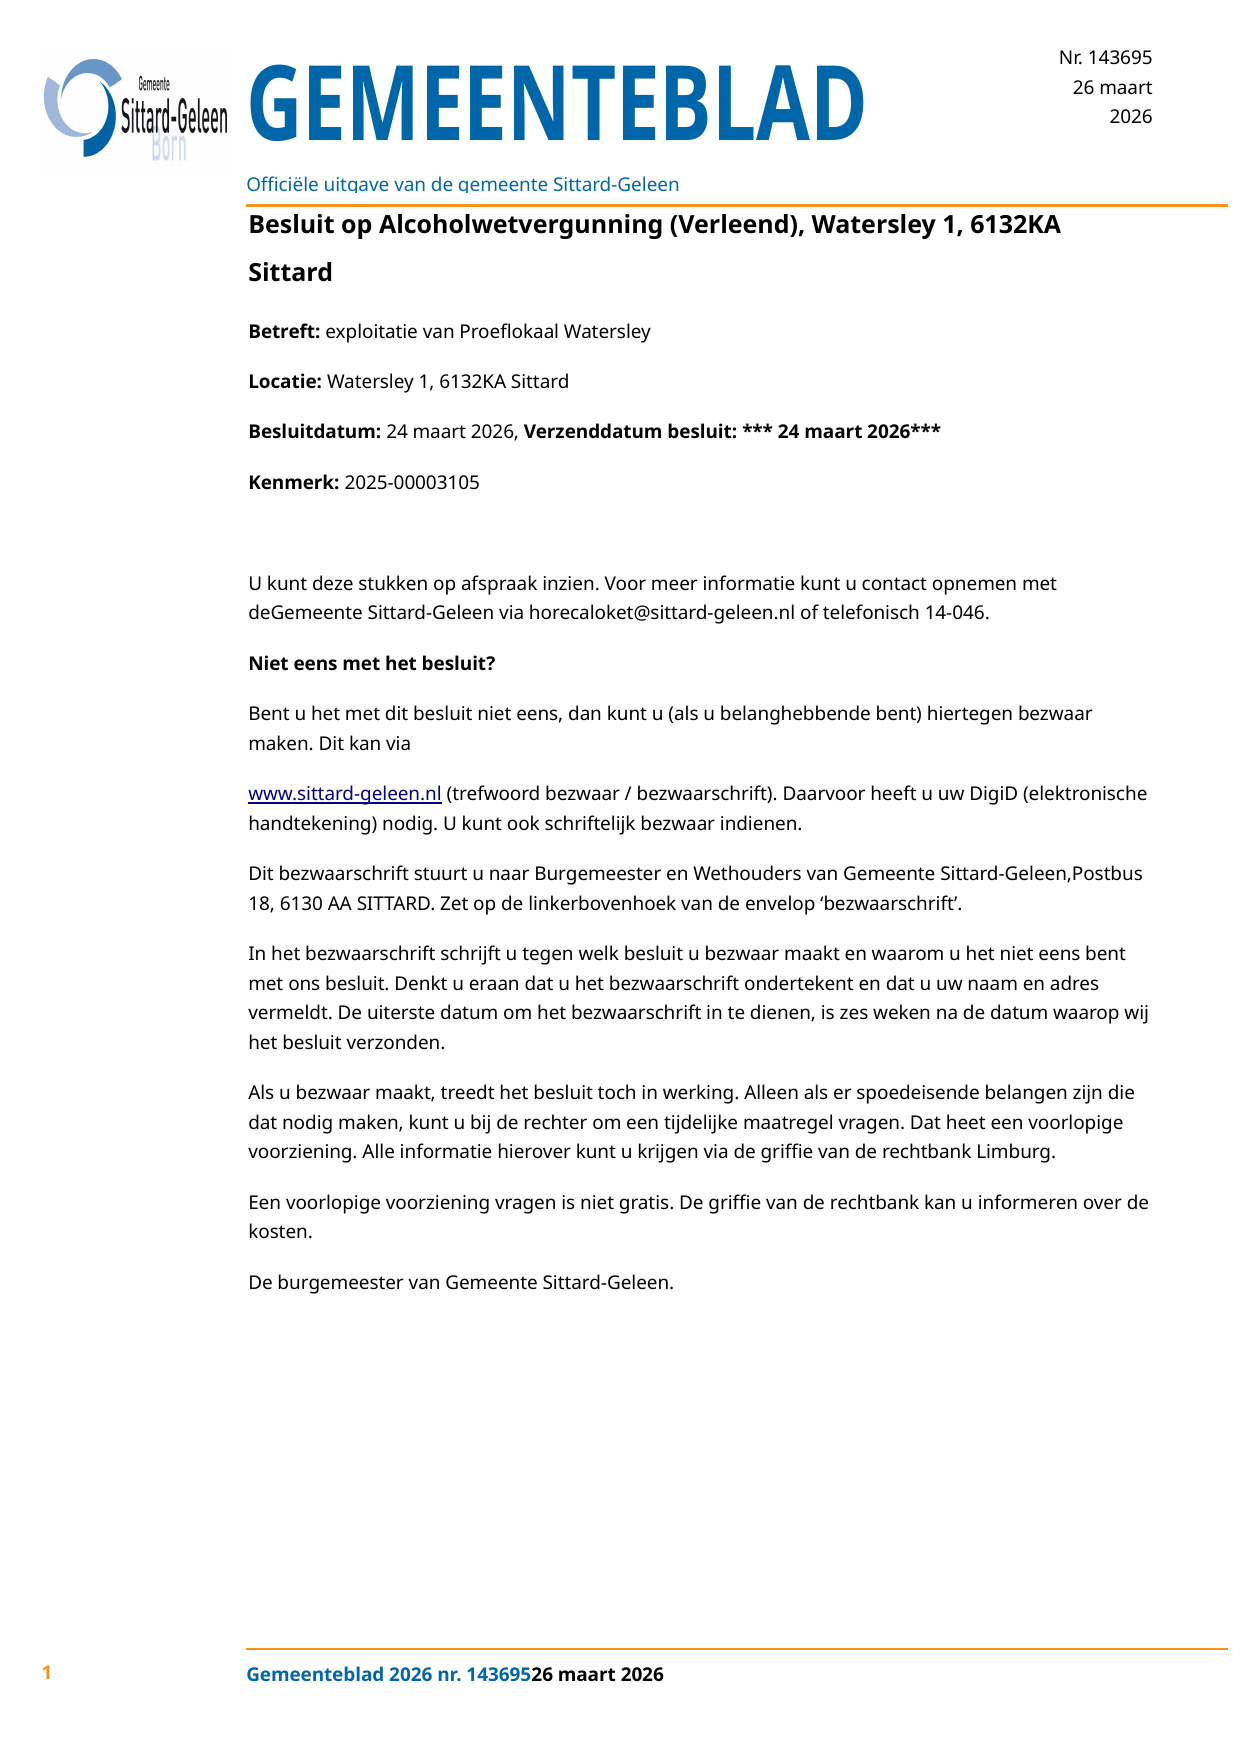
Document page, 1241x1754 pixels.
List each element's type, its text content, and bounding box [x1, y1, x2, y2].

text Besluit op Alcoholwetvergunning (Verleend), Watersley 1, 6132KA Sittard [248, 207, 1152, 288]
text Besluitdatum: 24 maart 2026, Verzenddatum besluit: *** 24 maart 2026*** [248, 419, 1152, 444]
text Niet eens met het besluit? [248, 650, 1152, 676]
text Kenmerk: 2025-00003105 [248, 469, 1152, 495]
text Dit bezwaarschrift stuurt u naar Burgemeester en Wethouders van Gemeente Sittard-Geleen,Postbus 18, 6130 AA SITTARD. Zet op de linkerbovenhoek van de envelop ‘bezwaarschrift’. [248, 860, 1152, 916]
picture [41, 47, 231, 172]
text Een voorlopige voorziening vragen is niet gratis. De griffie van de rechtbank kan u informeren over de kosten. [248, 1189, 1152, 1244]
text In het bezwaarschrift schrijft u tegen welk besluit u bezwaar maakt en waarom u het niet eens bent met ons besluit. Denkt u eraan dat u het bezwaarschrift ondertekent en dat u uw naam en adres vermeldt. De uiterste datum om het bezwaarschrift in te dienen, is zes weken na de datum waarop wij het besluit verzonden. [248, 940, 1152, 1055]
text Locatie: Watersley 1, 6132KA Sittard [248, 368, 1152, 394]
text www.sittard-geleen.nl (trefwoord bezwaar / bezwaarschrift). Daarvoor heeft u uw DigiD (elektronische handtekening) nodig. U kunt ook schriftelijk bezwaar indienen. [248, 780, 1152, 836]
text Als u bezwaar maakt, treedt het besluit toch in werking. Alleen als er spoedeisende belangen zijn die dat nodig maken, kunt u bij de rechter om een tijdelijke maatregel vragen. Dat heet een voorlopige voorziening. Alle informatie hierover kunt u krijgen via de griffie van de rechtbank Limburg. [248, 1079, 1152, 1164]
text Bent u het met dit besluit niet eens, dan kunt u (als u belanghebbende bent) hiertegen bezwaar maken. Dit kan via [248, 700, 1152, 756]
text De burgemeester van Gemeente Sittard-Geleen. [248, 1269, 1152, 1295]
text U kunt deze stukken op afspraak inzien. Voor meer informatie kunt u contact opnemen met deGemeente Sittard-Geleen via horecaloket@sittard-geleen.nl of telefonisch 14-046. [248, 570, 1152, 625]
text Betreft: exploitatie van Proeflokaal Watersley [248, 318, 1152, 344]
